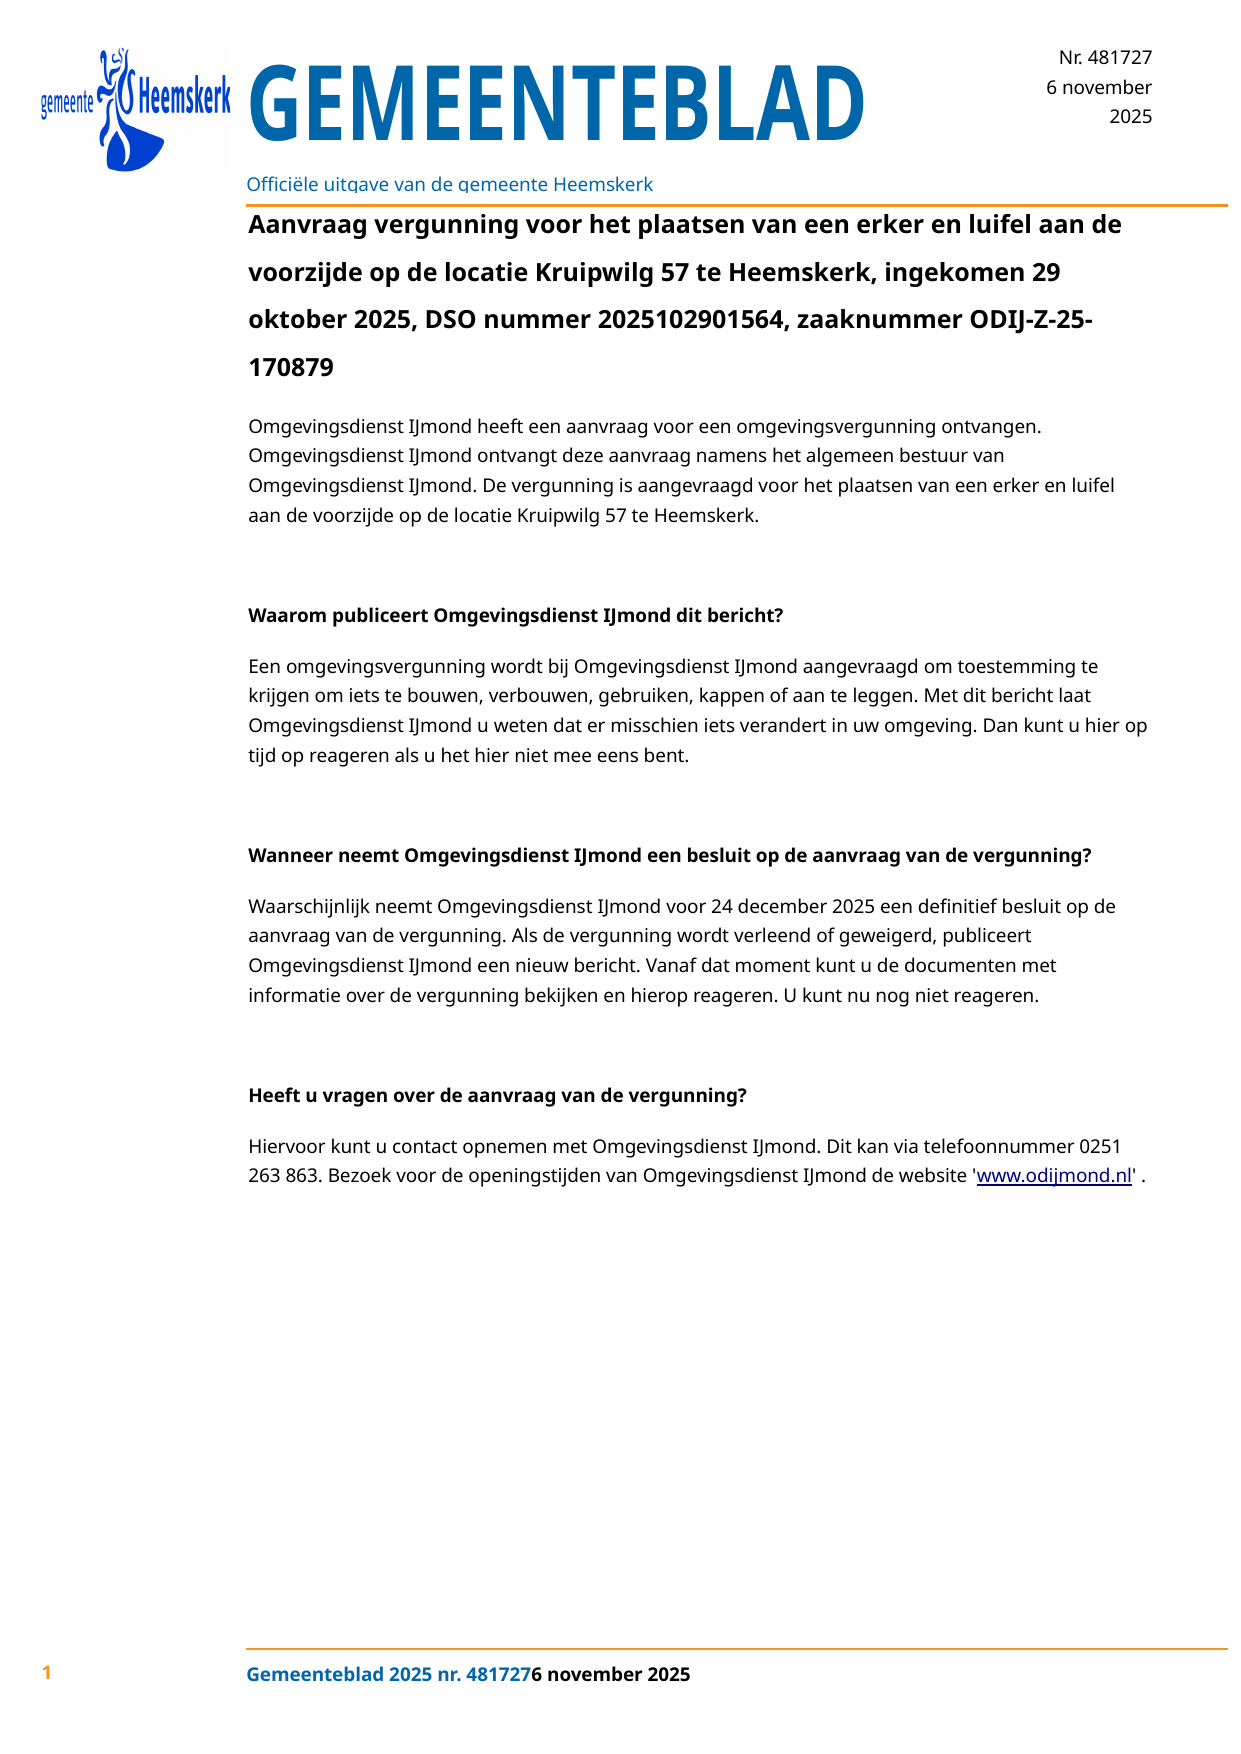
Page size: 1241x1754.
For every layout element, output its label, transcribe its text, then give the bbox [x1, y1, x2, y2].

text Omgevingsdienst IJmond heeft een aanvraag voor een omgevingsvergunning ontvangen. Omgevingsdienst IJmond ontvangt deze aanvraag namens het algemeen bestuur van Omgevingsdienst IJmond. De vergunning is aangevraagd voor het plaatsen van een erker en luifel aan de voorzijde op de locatie Kruipwilg 57 te Heemskerk. [248, 413, 1152, 528]
text Een omgevingsvergunning wordt bij Omgevingsdienst IJmond aangevraagd om toestemming te krijgen om iets te bouwen, verbouwen, gebruiken, kappen of aan te leggen. Met dit bericht laat Omgevingsdienst IJmond u weten dat er misschien iets verandert in uw omgeving. Dan kunt u hier op tijd op reageren als u het hier niet mee eens bent. [248, 653, 1152, 768]
text Aanvraag vergunning voor het plaatsen van een erker en luifel aan de voorzijde op de locatie Kruipwilg 57 te Heemskerk, ingekomen 29 oktober 2025, DSO nummer 2025102901564, zaaknummer ODIJ-Z-25-170879 [248, 207, 1152, 384]
text Waarschijnlijk neemt Omgevingsdienst IJmond voor 24 december 2025 een definitief besluit op de aanvraag van de vergunning. Als de vergunning wordt verleend of geweigerd, publiceert Omgevingsdienst IJmond een nieuw bericht. Vanaf dat moment kunt u de documenten met informatie over de vergunning bekijken en hierop reageren. U kunt nu nog niet reageren. [248, 893, 1152, 1008]
text Waarom publiceert Omgevingsdienst IJmond dit bericht? [248, 603, 1152, 628]
text Hiervoor kunt u contact opnemen met Omgevingsdienst IJmond. Dit kan via telefoonnummer 0251 263 863. Bezoek voor de openingstijden van Omgevingsdienst IJmond de website 'www.odijmond.nl' . [248, 1133, 1152, 1188]
text Wanneer neemt Omgevingsdienst IJmond een besluit op de aanvraag van de vergunning? [248, 843, 1152, 868]
picture [41, 47, 231, 172]
text Heeft u vragen over de aanvraag van de vergunning? [248, 1083, 1152, 1108]
